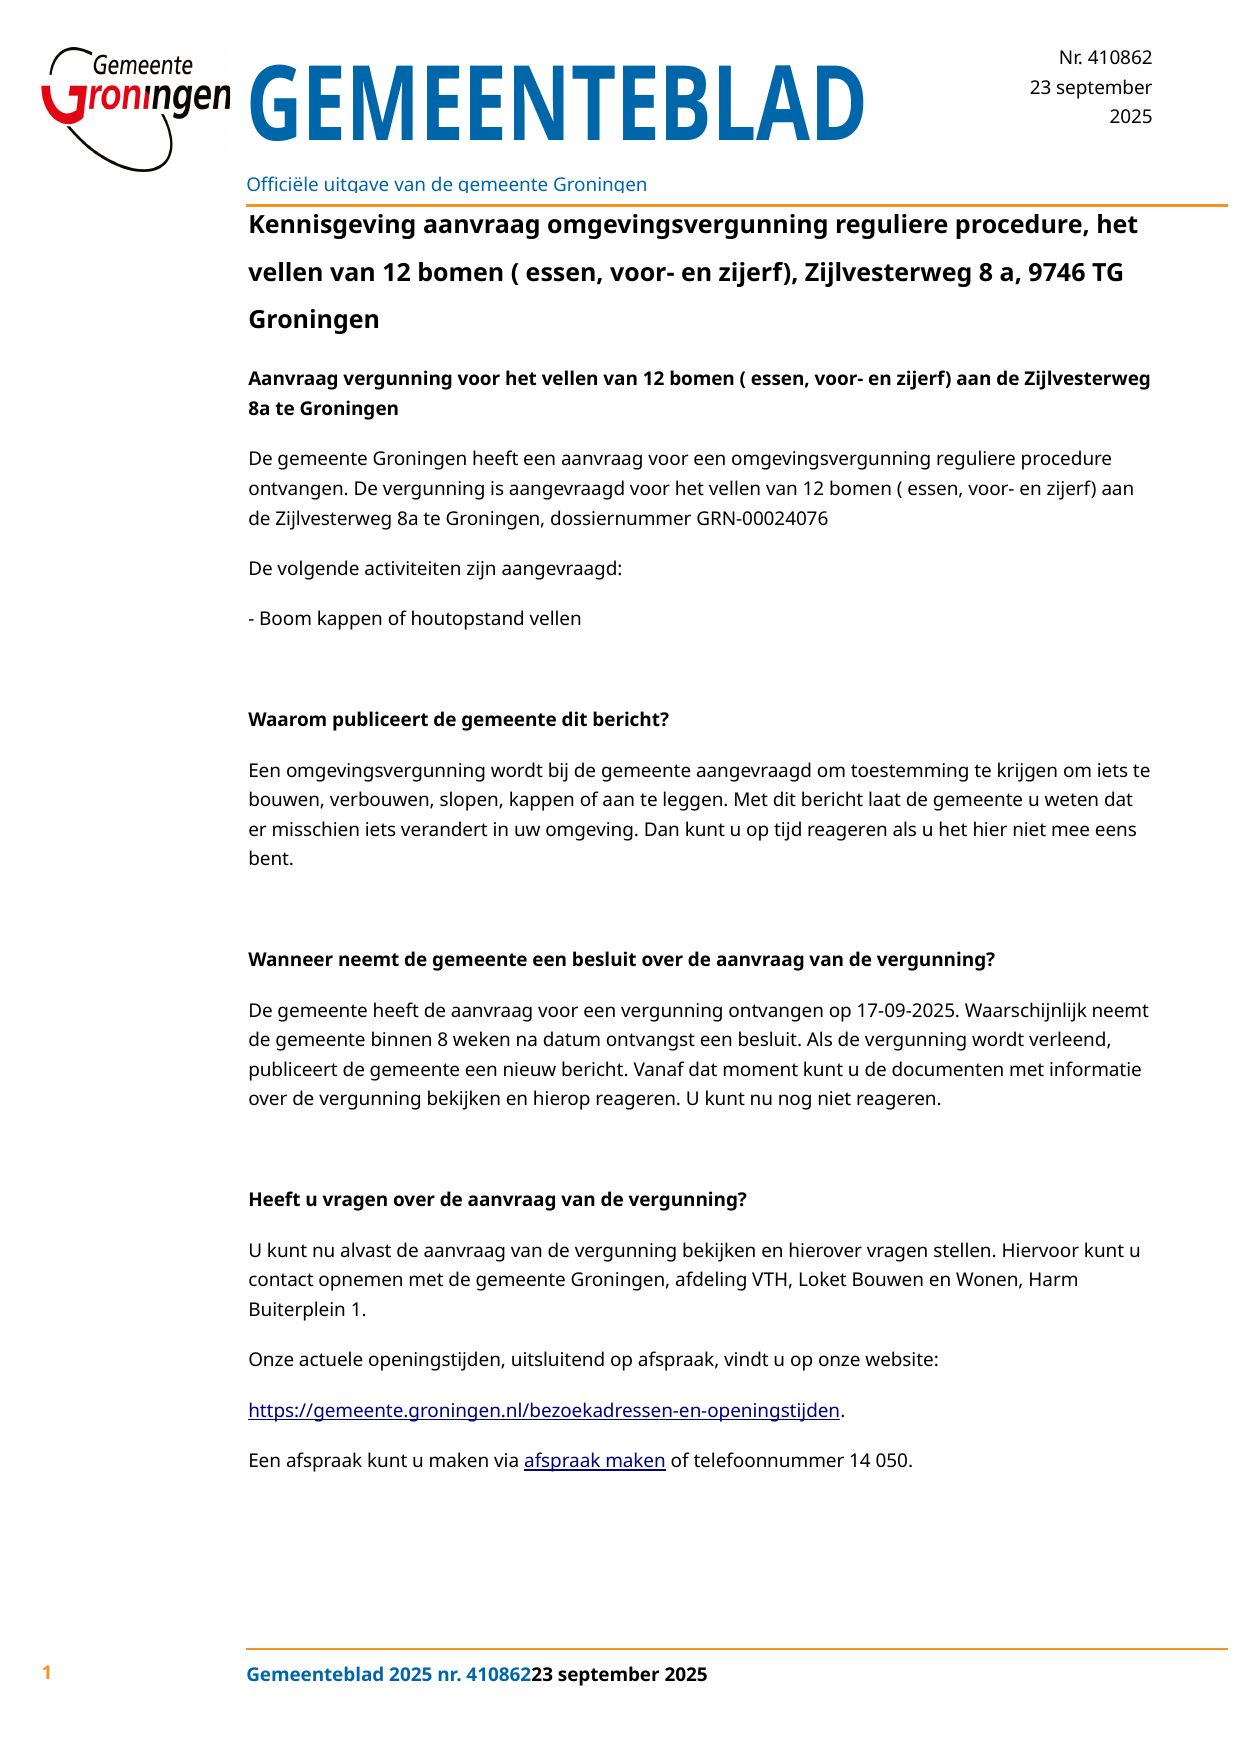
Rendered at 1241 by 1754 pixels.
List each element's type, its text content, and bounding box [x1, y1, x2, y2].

text - Boom kappen of houtopstand vellen [248, 606, 1152, 631]
text De gemeente Groningen heeft een aanvraag voor een omgevingsvergunning reguliere procedure ontvangen. De vergunning is aangevraagd voor het vellen van 12 bomen ( essen, voor- en zijerf) aan de Zijlvesterweg 8a te Groningen, dossiernummer GRN-00024076 [248, 446, 1152, 530]
text Een omgevingsvergunning wordt bij de gemeente aangevraagd om toestemming te krijgen om iets te bouwen, verbouwen, slopen, kappen of aan te leggen. Met dit bericht laat de gemeente u weten dat er misschien iets verandert in uw omgeving. Dan kunt u op tijd reageren als u het hier niet mee eens bent. [248, 757, 1152, 871]
text De gemeente heeft de aanvraag voor een vergunning ontvangen op 17-09-2025. Waarschijnlijk neemt de gemeente binnen 8 weken na datum ontvangst een besluit. Als de vergunning wordt verleend, publiceert de gemeente een nieuw bericht. Vanaf dat moment kunt u de documenten met informatie over de vergunning bekijken en hierop reageren. U kunt nu nog niet reageren. [248, 997, 1152, 1111]
text Onze actuele openingstijden, uitsluitend op afspraak, vindt u op onze website: [248, 1346, 1152, 1372]
text Heeft u vragen over de aanvraag van de vergunning? [248, 1186, 1152, 1212]
text Kennisgeving aanvraag omgevingsvergunning reguliere procedure, het vellen van 12 bomen ( essen, voor- en zijerf), Zijlvesterweg 8 a, 9746 TG Groningen [248, 207, 1152, 336]
text Een afspraak kunt u maken via afspraak maken of telefoonnummer 14 050. [248, 1447, 1152, 1473]
text Aanvraag vergunning voor het vellen van 12 bomen ( essen, voor- en zijerf) aan de Zijlvesterweg 8a te Groningen [248, 366, 1152, 421]
text https://gemeente.groningen.nl/bezoekadressen-en-openingstijden. [248, 1397, 1152, 1422]
picture [41, 47, 231, 172]
text Waarom publiceert de gemeente dit bericht? [248, 706, 1152, 732]
text De volgende activiteiten zijn aangevraagd: [248, 555, 1152, 581]
text U kunt nu alvast de aanvraag van de vergunning bekijken en hierover vragen stellen. Hiervoor kunt u contact opnemen met de gemeente Groningen, afdeling VTH, Loket Bouwen en Wonen, Harm Buiterplein 1. [248, 1237, 1152, 1322]
text Wanneer neemt de gemeente een besluit over de aanvraag van de vergunning? [248, 946, 1152, 972]
